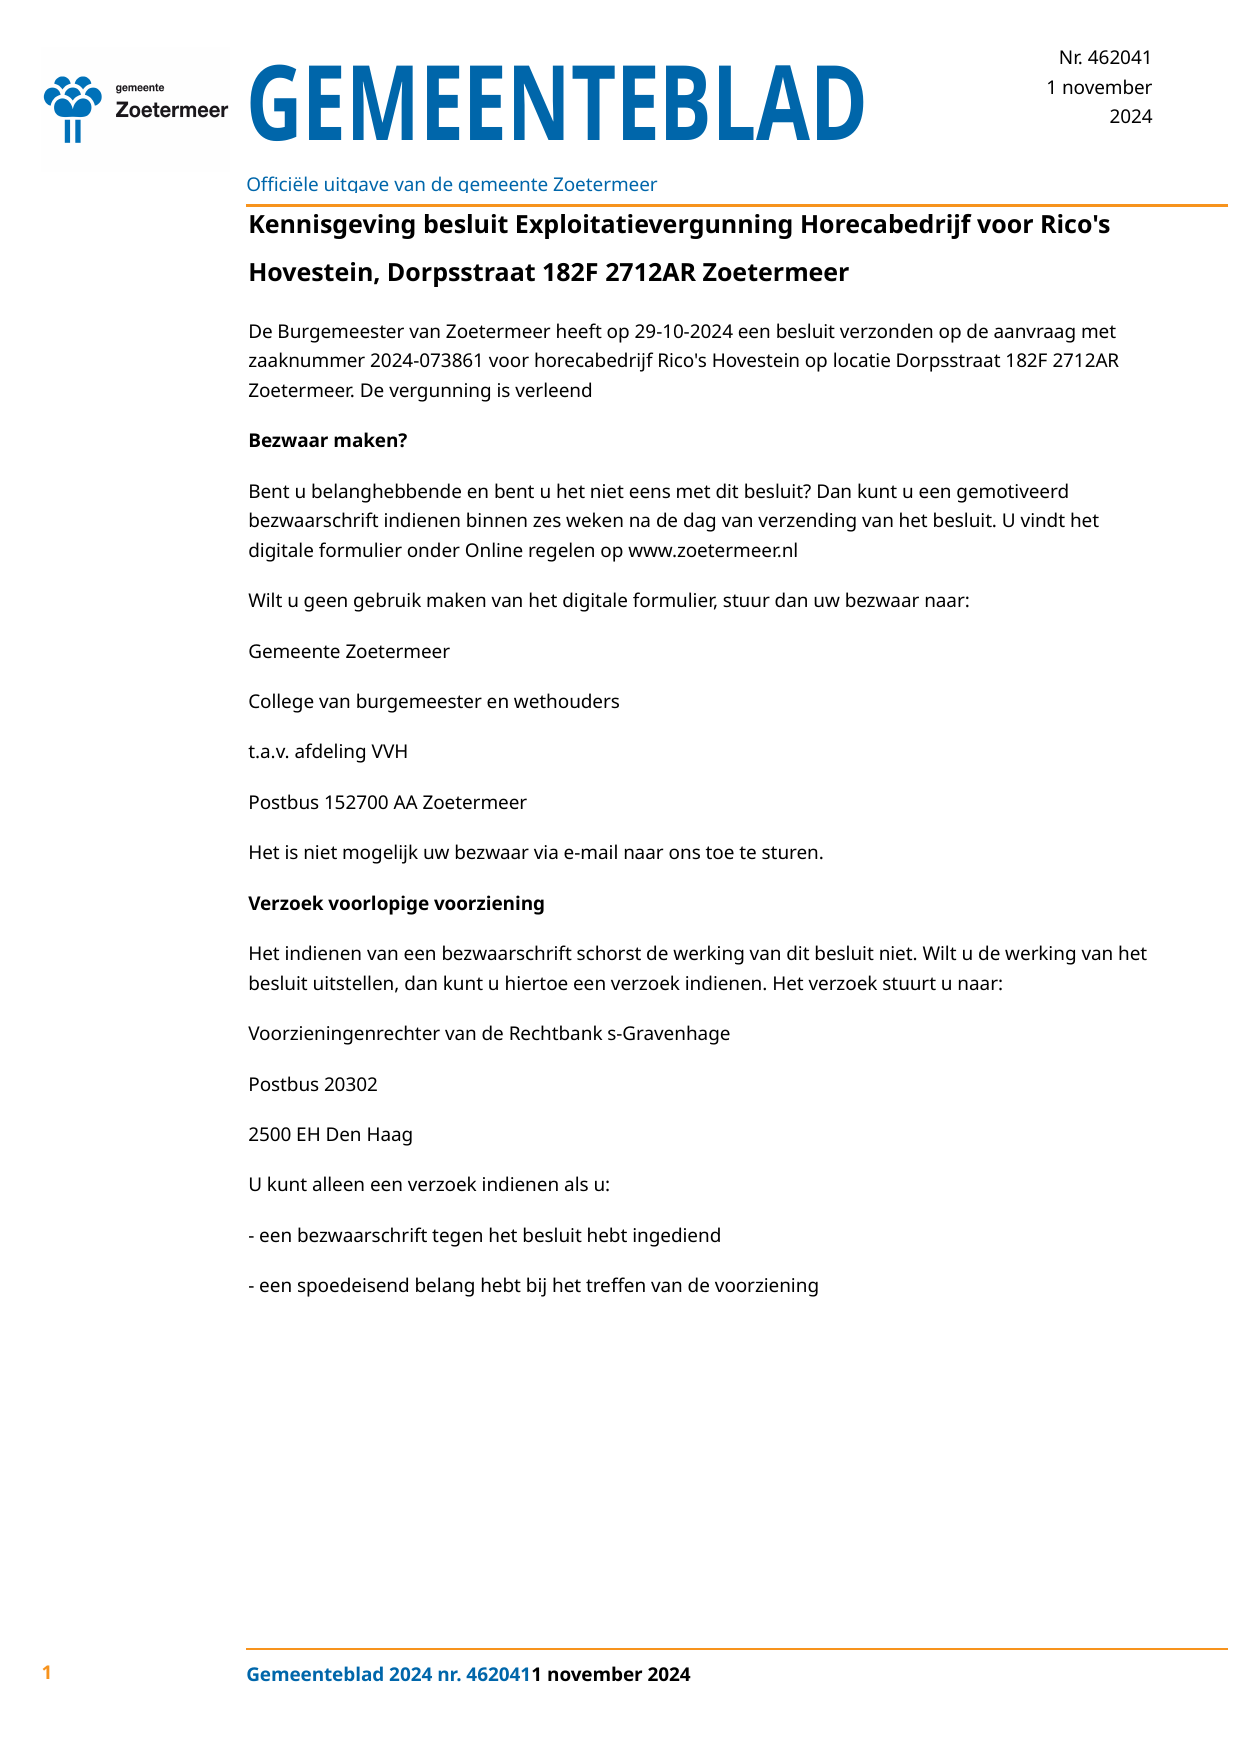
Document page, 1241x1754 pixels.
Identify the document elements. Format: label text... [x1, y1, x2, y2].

text Het is niet mogelijk uw bezwaar via e-mail naar ons toe te sturen. [248, 839, 1152, 865]
text Verzoek voorlopige voorziening [248, 890, 1152, 916]
text Kennisgeving besluit Exploitatievergunning Horecabedrijf voor Rico's Hovestein, Dorpsstraat 182F 2712AR Zoetermeer [248, 207, 1152, 288]
text Wilt u geen gebruik maken van het digitale formulier, stuur dan uw bezwaar naar: [248, 587, 1152, 613]
text Bent u belanghebbende en bent u het niet eens met dit besluit? Dan kunt u een gemotiveerd bezwaarschrift indienen binnen zes weken na de dag van verzending van het besluit. U vindt het digitale formulier onder Online regelen op www.zoetermeer.nl [248, 478, 1152, 563]
text Voorzieningenrechter van de Rechtbank s-Gravenhage [248, 1020, 1152, 1046]
text Bezwaar maken? [248, 427, 1152, 453]
picture [41, 47, 231, 172]
text Postbus 20302 [248, 1071, 1152, 1097]
text College van burgemeester en wethouders [248, 688, 1152, 714]
text t.a.v. afdeling VVH [248, 739, 1152, 764]
text Postbus 152700 AA Zoetermeer [248, 789, 1152, 815]
text Gemeente Zoetermeer [248, 638, 1152, 664]
text De Burgemeester van Zoetermeer heeft op 29-10-2024 een besluit verzonden op de aanvraag met zaaknummer 2024-073861 voor horecabedrijf Rico's Hovestein op locatie Dorpsstraat 182F 2712AR Zoetermeer. De vergunning is verleend [248, 318, 1152, 403]
text 2500 EH Den Haag [248, 1121, 1152, 1147]
text U kunt alleen een verzoek indienen als u: [248, 1172, 1152, 1197]
text - een bezwaarschrift tegen het besluit hebt ingediend [248, 1222, 1152, 1248]
text Het indienen van een bezwaarschrift schorst de werking van dit besluit niet. Wilt u de werking van het besluit uitstellen, dan kunt u hiertoe een verzoek indienen. Het verzoek stuurt u naar: [248, 940, 1152, 996]
text - een spoedeisend belang hebt bij het treffen van de voorziening [248, 1272, 1152, 1298]
